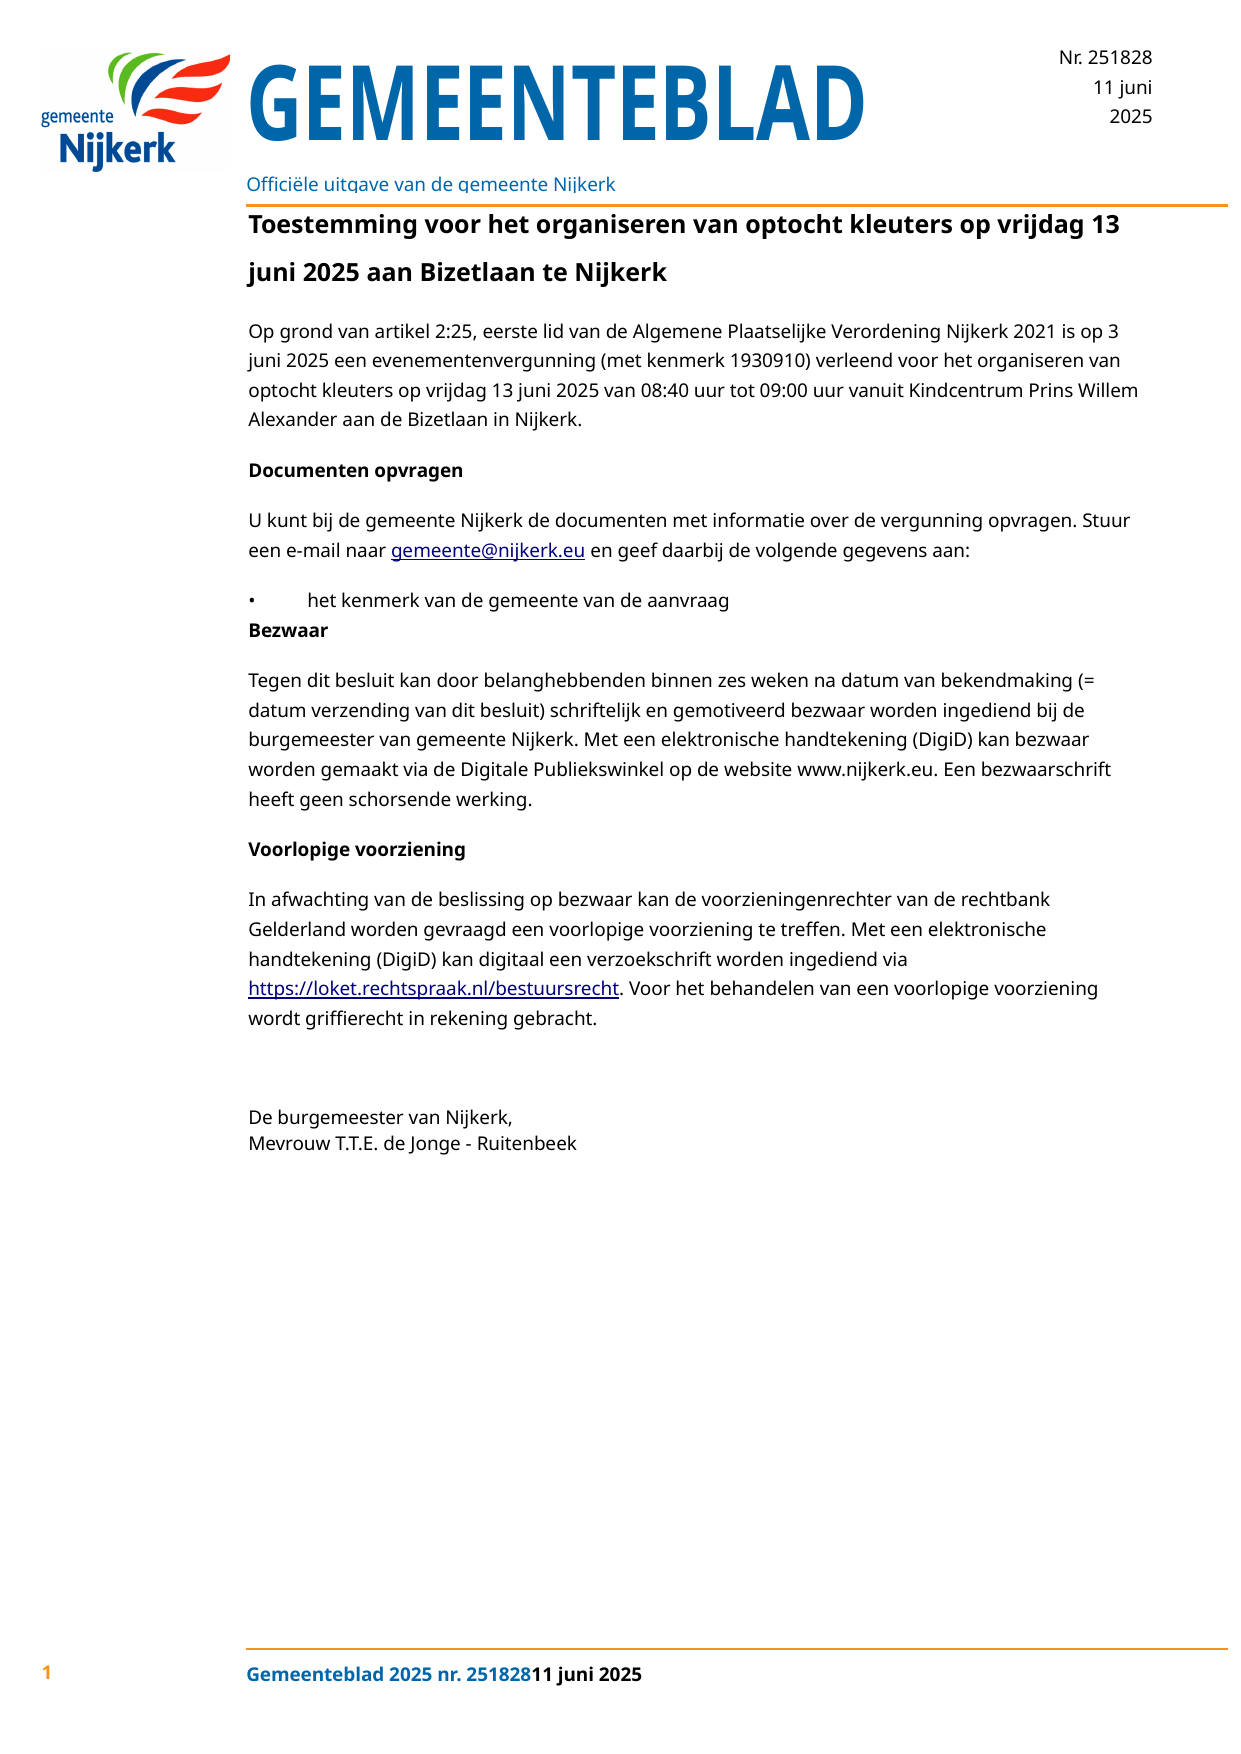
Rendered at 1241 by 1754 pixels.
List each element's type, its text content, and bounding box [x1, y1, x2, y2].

text De burgemeester van Nijkerk, [248, 1104, 1152, 1130]
text Tegen dit besluit kan door belanghebbenden binnen zes weken na datum van bekendmaking (= datum verzending van dit besluit) schriftelijk en gemotiveerd bezwaar worden ingediend bij de burgemeester van gemeente Nijkerk. Met een elektronische handtekening (DigiD) kan bezwaar worden gemaakt via de Digitale Publiekswinkel op de website www.nijkerk.eu. Een bezwaarschrift heeft geen schorsende werking. [248, 667, 1152, 812]
list het kenmerk van de gemeente van de aanvraag [248, 587, 1152, 613]
text In afwachting van de beslissing op bezwaar kan de voorzieningenrechter van de rechtbank Gelderland worden gevraagd een voorlopige voorziening te treffen. Met een elektronische handtekening (DigiD) kan digitaal een verzoekschrift worden ingediend via https://loket.rechtspraak.nl/bestuursrecht. Voor het behandelen van een voorlopige voorziening wordt griffierecht in rekening gebracht. [248, 887, 1152, 1031]
text Toestemming voor het organiseren van optocht kleuters op vrijdag 13 juni 2025 aan Bizetlaan te Nijkerk [248, 207, 1152, 288]
text Voorlopige voorziening [248, 836, 1152, 862]
text Mevrouw T.T.E. de Jonge - Ruitenbeek [248, 1130, 1152, 1156]
picture [41, 47, 231, 172]
text Op grond van artikel 2:25, eerste lid van de Algemene Plaatselijke Verordening Nijkerk 2021 is op 3 juni 2025 een evenementenvergunning (met kenmerk 1930910) verleend voor het organiseren van optocht kleuters op vrijdag 13 juni 2025 van 08:40 uur tot 09:00 uur vanuit Kindcentrum Prins Willem Alexander aan de Bizetlaan in Nijkerk. [248, 318, 1152, 432]
text Documenten opvragen [248, 457, 1152, 483]
text Bezwaar [248, 617, 1152, 643]
text U kunt bij de gemeente Nijkerk de documenten met informatie over de vergunning opvragen. Stuur een e-mail naar gemeente@nijkerk.eu en geef daarbij de volgende gegevens aan: [248, 507, 1152, 563]
